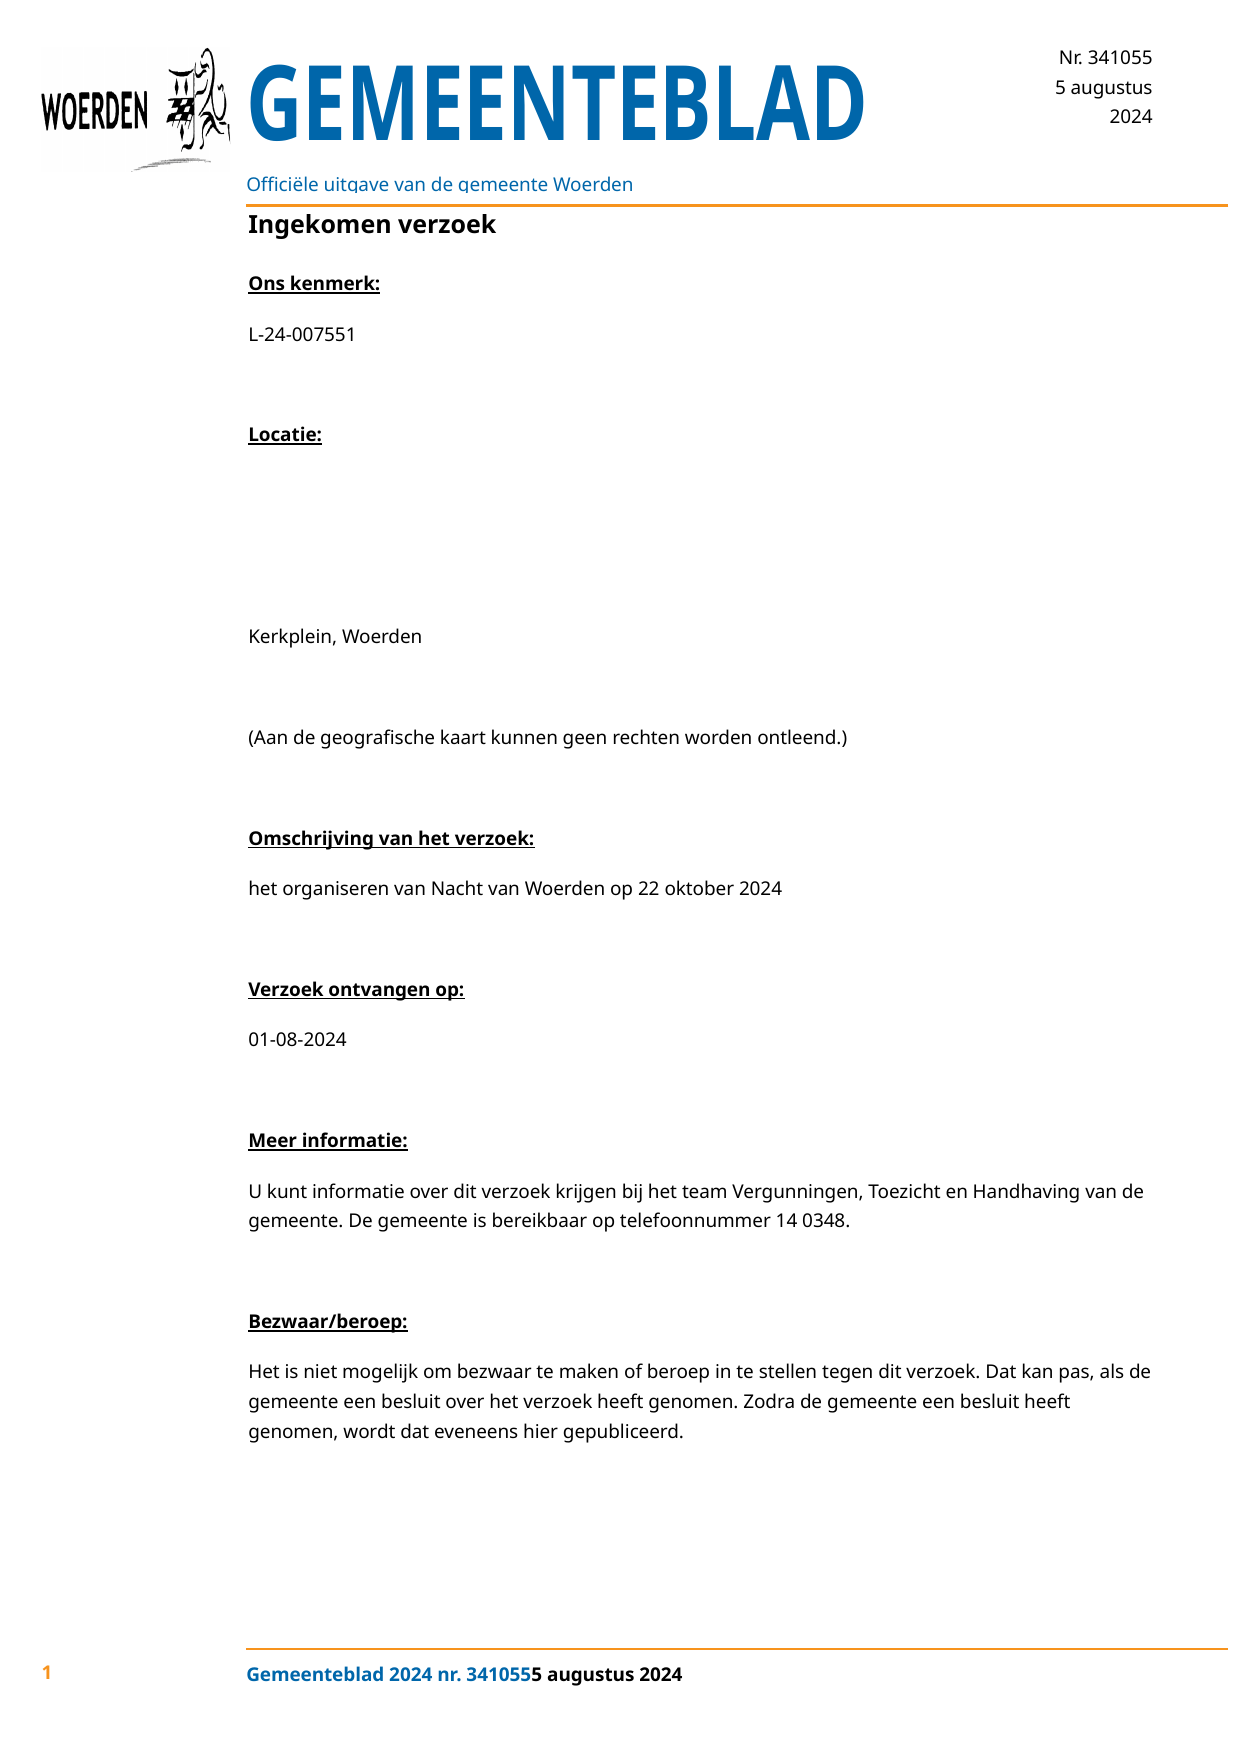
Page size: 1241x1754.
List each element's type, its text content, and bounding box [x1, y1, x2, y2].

text Verzoek ontvangen op: [248, 976, 1152, 1002]
text Omschrijving van het verzoek: [248, 825, 1152, 851]
text Kerkplein, Woerden [248, 623, 1152, 649]
text U kunt informatie over dit verzoek krijgen bij het team Vergunningen, Toezicht en Handhaving van de gemeente. De gemeente is bereikbaar op telefoonnummer 14 0348. [248, 1178, 1152, 1233]
text Het is niet mogelijk om bezwaar te maken of beroep in te stellen tegen dit verzoek. Dat kan pas, als de gemeente een besluit over het verzoek heeft genomen. Zodra de gemeente een besluit heeft genomen, wordt dat eveneens hier gepubliceerd. [248, 1359, 1152, 1443]
text (Aan de geografische kaart kunnen geen rechten worden ontleend.) [248, 724, 1152, 750]
picture [41, 47, 231, 172]
text L-24-007551 [248, 321, 1152, 346]
text Locatie: [248, 422, 1152, 447]
text het organiseren van Nacht van Woerden op 22 oktober 2024 [248, 875, 1152, 901]
text 01-08-2024 [248, 1027, 1152, 1052]
text Ons kenmerk: [248, 270, 1152, 296]
text Bezwaar/beroep: [248, 1308, 1152, 1334]
text Ingekomen verzoek [248, 207, 1152, 241]
text Meer informatie: [248, 1127, 1152, 1153]
